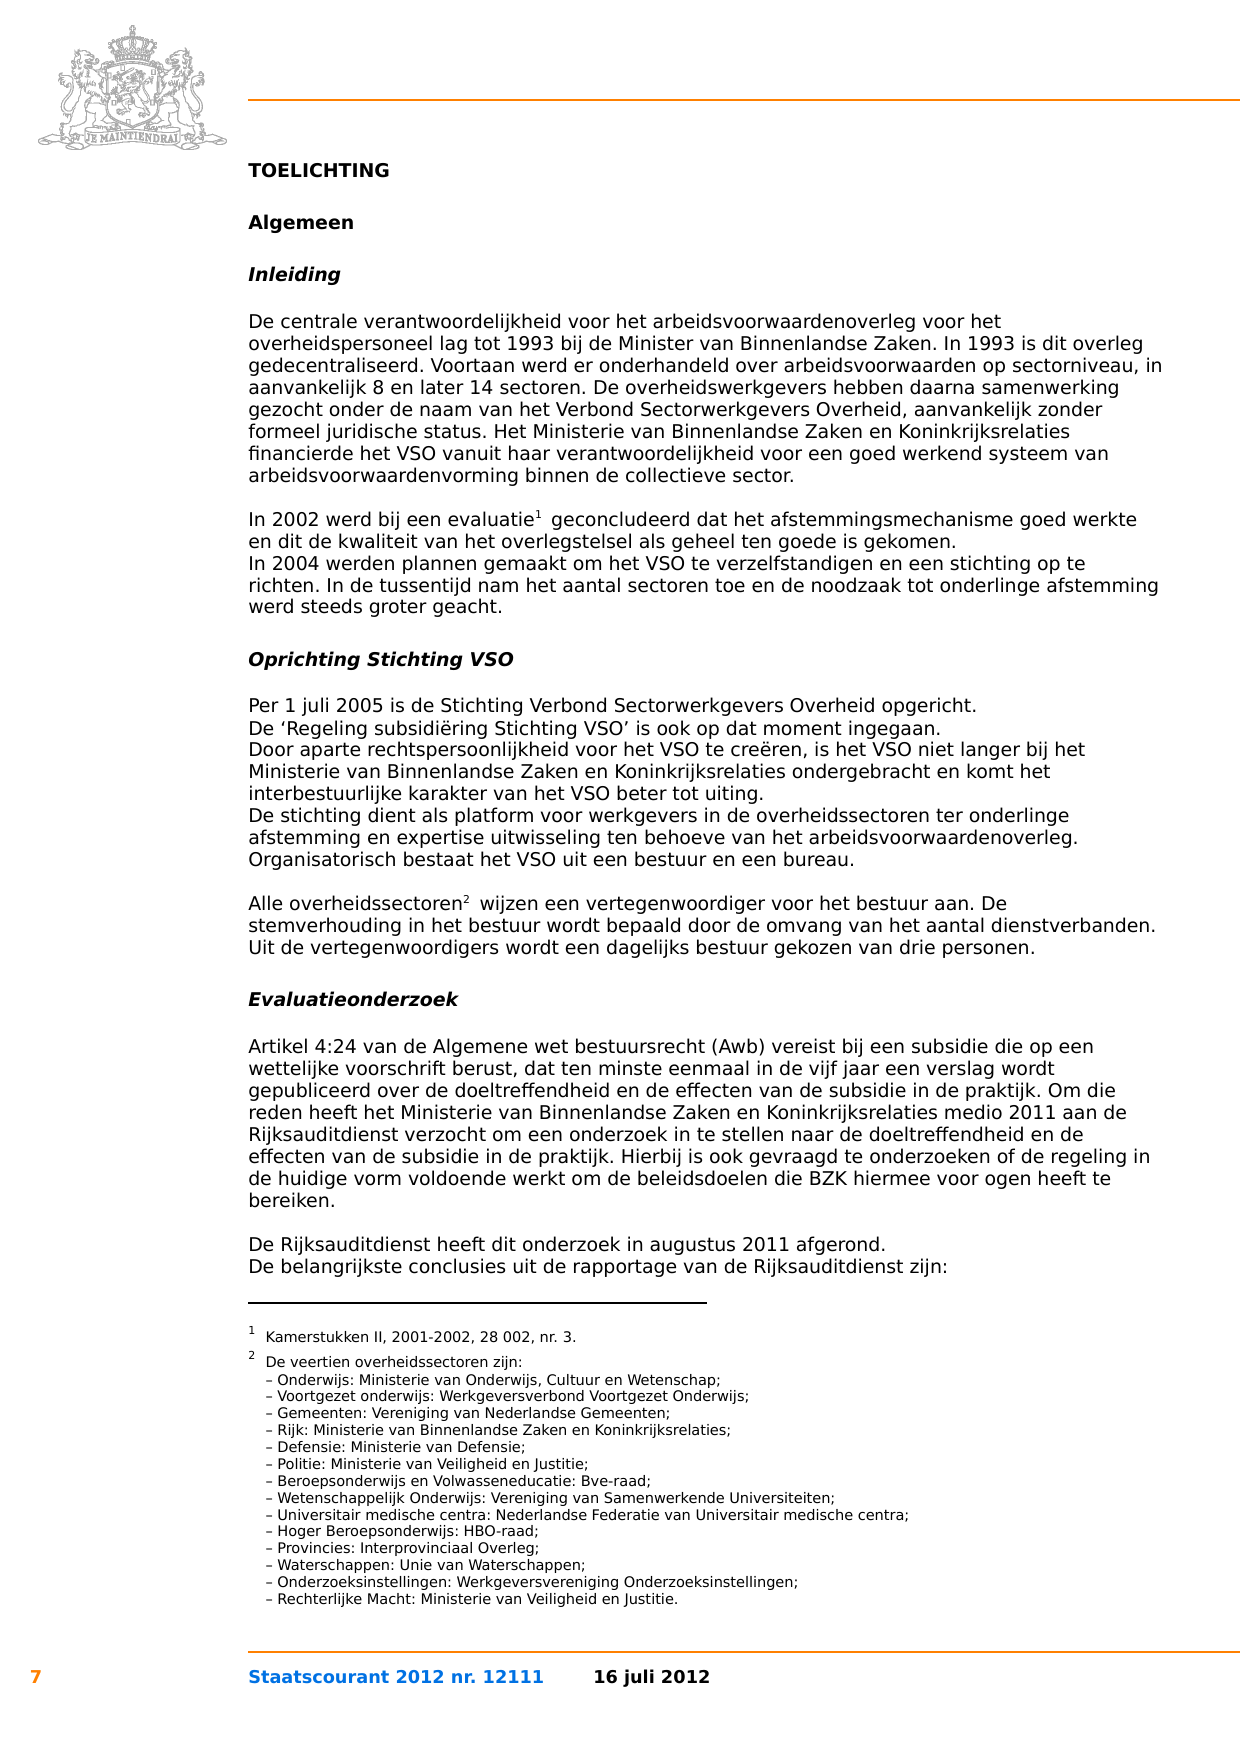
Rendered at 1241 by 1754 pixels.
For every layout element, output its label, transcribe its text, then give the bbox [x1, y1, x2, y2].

text – Waterschappen: Unie van Waterschappen; [265, 1557, 1163, 1574]
text – Onderwijs: Ministerie van Onderwijs, Cultuur en Wetenschap; [265, 1372, 1163, 1388]
text Organisatorisch bestaat het VSO uit een bestuur en een bureau. [248, 849, 1163, 871]
text – Voortgezet onderwijs: Werkgeversverbond Voortgezet Onderwijs; [265, 1388, 1163, 1405]
text De veertien overheidssectoren zijn: [248, 1349, 1163, 1372]
text Artikel 4:24 van de Algemene wet bestuursrecht (Awb) vereist bij een subsidie die op een wettelijke voorschrift berust, dat ten minste eenmaal in de vijf jaar een verslag wordt gepubliceerd over de doeltreffendheid en de effecten van de subsidie in de praktijk. Om die reden heeft het Ministerie van Binnenlandse Zaken en Koninkrijksrelaties medio 2011 aan de Rijksauditdienst verzocht om een onderzoek in te stellen naar de doeltreffendheid en de effecten van de subsidie in de praktijk. Hierbij is ook gevraagd te onderzoeken of de regeling in de huidige vorm voldoende werkt om de beleidsdoelen die BZK hiermee voor ogen heeft te bereiken. [248, 1036, 1163, 1212]
subtitle Evaluatieonderzoek [248, 989, 1163, 1011]
text – Provincies: Interprovinciaal Overleg; [265, 1540, 1163, 1557]
text – Onderzoeksinstellingen: Werkgeversvereniging Onderzoeksinstellingen; [265, 1574, 1163, 1591]
text – Beroepsonderwijs en Volwasseneducatie: Bve-raad; [265, 1473, 1163, 1490]
text – Rechterlijke Macht: Ministerie van Veiligheid en Justitie. [265, 1591, 1163, 1608]
text In 2004 werden plannen gemaakt om het VSO te verzelfstandigen en een stichting op te richten. In de tussentijd nam het aantal sectoren toe en de noodzaak tot onderlinge afstemming werd steeds groter geacht. [248, 552, 1163, 618]
text De stichting dient als platform voor werkgevers in de overheidssectoren ter onderlinge afstemming en expertise uitwisseling ten behoeve van het arbeidsvoorwaardenoverleg. [248, 805, 1163, 849]
text – Politie: Ministerie van Veiligheid en Justitie; [265, 1456, 1163, 1473]
text De Rijksauditdienst heeft dit onderzoek in augustus 2011 afgerond. [248, 1234, 1163, 1256]
subtitle TOELICHTING [248, 160, 1163, 182]
text Kamerstukken II, 2001-2002, 28 002, nr. 3. [248, 1324, 1163, 1347]
text – Wetenschappelijk Onderwijs: Vereniging van Samenwerkende Universiteiten; [265, 1490, 1163, 1507]
picture [38, 25, 227, 150]
text Alle overheidssectoren wijzen een vertegenwoordiger voor het bestuur aan. De stemverhouding in het bestuur wordt bepaald door de omvang van het aantal dienstverbanden. Uit de vertegenwoordigers wordt een dagelijks bestuur gekozen van drie personen. [248, 893, 1163, 959]
text In 2002 werd bij een evaluatie geconcludeerd dat het afstemmingsmechanisme goed werkte en dit de kwaliteit van het overlegstelsel als geheel ten goede is gekomen. [248, 508, 1163, 552]
text – Rijk: Ministerie van Binnenlandse Zaken en Koninkrijksrelaties; [265, 1422, 1163, 1439]
subtitle Inleiding [248, 264, 1163, 286]
subtitle Algemeen [248, 212, 1163, 234]
text Per 1 juli 2005 is de Stichting Verbond Sectorwerkgevers Overheid opgericht. [248, 695, 1163, 717]
text – Defensie: Ministerie van Defensie; [265, 1439, 1163, 1456]
text – Hoger Beroepsonderwijs: HBO-raad; [265, 1523, 1163, 1540]
text Door aparte rechtspersoonlijkheid voor het VSO te creëren, is het VSO niet langer bij het Ministerie van Binnenlandse Zaken en Koninkrijksrelaties ondergebracht en komt het interbestuurlijke karakter van het VSO beter tot uiting. [248, 739, 1163, 805]
text De centrale verantwoordelijkheid voor het arbeidsvoorwaardenoverleg voor het overheidspersoneel lag tot 1993 bij de Minister van Binnenlandse Zaken. In 1993 is dit overleg gedecentraliseerd. Voortaan werd er onderhandeld over arbeidsvoorwaarden op sectorniveau, in aanvankelijk 8 en later 14 sectoren. De overheidswerkgevers hebben daarna samenwerking gezocht onder de naam van het Verbond Sectorwerkgevers Overheid, aanvankelijk zonder formeel juridische status. Het Ministerie van Binnenlandse Zaken en Koninkrijksrelaties financierde het VSO vanuit haar verantwoordelijkheid voor een goed werkend systeem van arbeidsvoorwaardenvorming binnen de collectieve sector. [248, 311, 1163, 487]
subtitle Oprichting Stichting VSO [248, 648, 1163, 670]
text De ‘Regeling subsidiëring Stichting VSO’ is ook op dat moment ingegaan. [248, 717, 1163, 739]
text – Universitair medische centra: Nederlandse Federatie van Universitair medische centra; [265, 1507, 1163, 1523]
text – Gemeenten: Vereniging van Nederlandse Gemeenten; [265, 1405, 1163, 1422]
text De belangrijkste conclusies uit de rapportage van de Rijksauditdienst zijn: [248, 1256, 1163, 1278]
